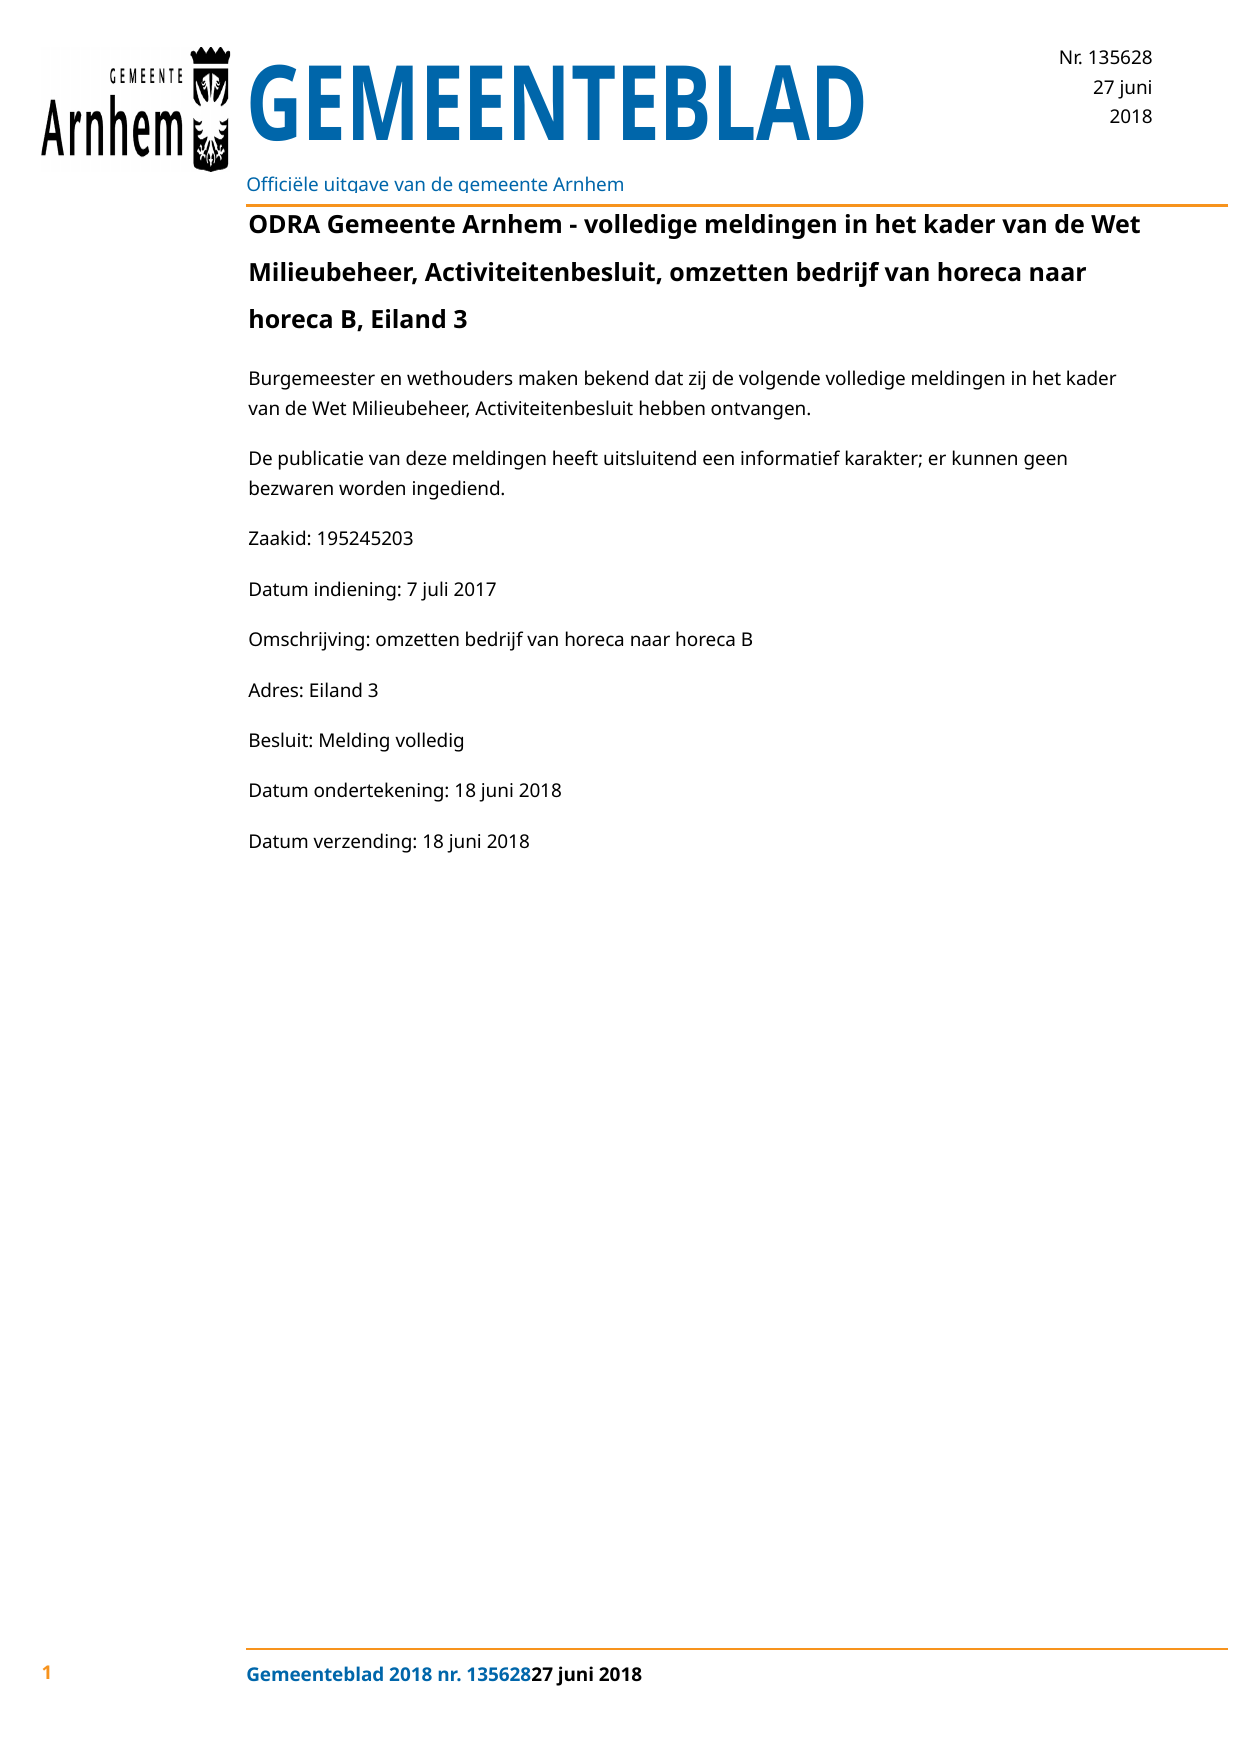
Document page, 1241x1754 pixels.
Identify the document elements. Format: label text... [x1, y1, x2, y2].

text Datum ondertekening: 18 juni 2018 [248, 778, 1152, 803]
text De publicatie van deze meldingen heeft uitsluitend een informatief karakter; er kunnen geen bezwaren worden ingediend. [248, 446, 1152, 501]
text Zaakid: 195245203 [248, 526, 1152, 551]
picture [41, 47, 231, 172]
text Adres: Eiland 3 [248, 677, 1152, 702]
text Datum indiening: 7 juli 2017 [248, 576, 1152, 602]
text Besluit: Melding volledig [248, 727, 1152, 753]
text ODRA Gemeente Arnhem - volledige meldingen in het kader van de Wet Milieubeheer, Activiteitenbesluit, omzetten bedrijf van horeca naar horeca B, Eiland 3 [248, 207, 1152, 336]
text Datum verzending: 18 juni 2018 [248, 828, 1152, 854]
text Burgemeester en wethouders maken bekend dat zij de volgende volledige meldingen in het kader van de Wet Milieubeheer, Activiteitenbesluit hebben ontvangen. [248, 366, 1152, 421]
text Omschrijving: omzetten bedrijf van horeca naar horeca B [248, 626, 1152, 652]
